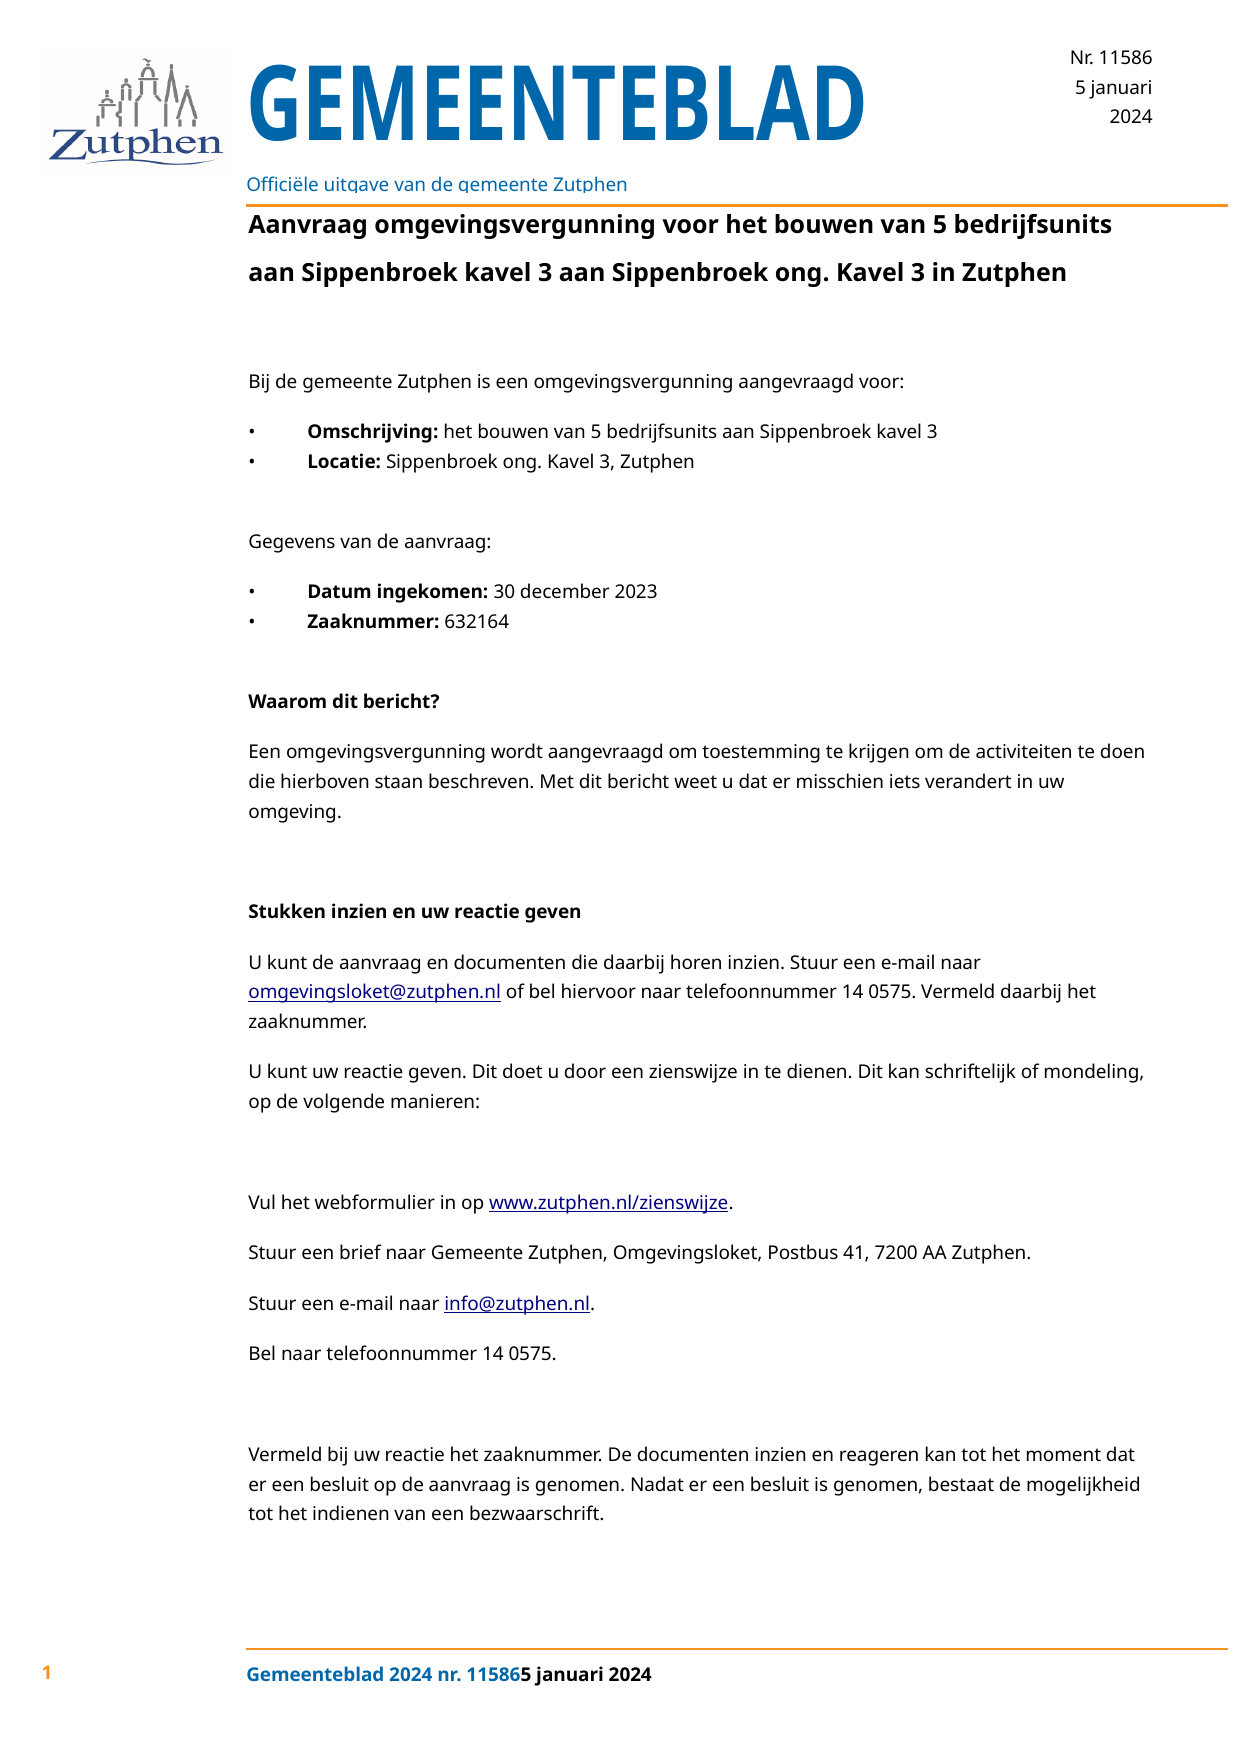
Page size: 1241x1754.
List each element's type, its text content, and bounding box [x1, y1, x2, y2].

list Datum ingekomen: 30 december 2023 [248, 579, 1152, 604]
text Bel naar telefoonnummer 14 0575. [248, 1340, 1152, 1366]
text Waarom dit bericht? [248, 688, 1152, 714]
text Stukken inzien en uw reactie geven [248, 899, 1152, 924]
text Vul het webformulier in op www.zutphen.nl/zienswijze. [248, 1189, 1152, 1215]
text Vermeld bij uw reactie het zaaknummer. De documenten inzien en reageren kan tot het moment dat er een besluit op de aanvraag is genomen. Nadat er een besluit is genomen, bestaat de mogelijkheid tot het indienen van een bezwaarschrift. [248, 1441, 1152, 1526]
list Locatie: Sippenbroek ong. Kavel 3, Zutphen [248, 448, 1152, 474]
text U kunt uw reactie geven. Dit doet u door een zienswijze in te dienen. Dit kan schriftelijk of mondeling, op de volgende manieren: [248, 1059, 1152, 1114]
list Omschrijving: het bouwen van 5 bedrijfsunits aan Sippenbroek kavel 3 [248, 419, 1152, 444]
text Aanvraag omgevingsvergunning voor het bouwen van 5 bedrijfsunits aan Sippenbroek kavel 3 aan Sippenbroek ong. Kavel 3 in Zutphen [248, 207, 1152, 288]
text Gegevens van de aanvraag: [248, 528, 1152, 554]
text U kunt de aanvraag en documenten die daarbij horen inzien. Stuur een e-mail naar omgevingsloket@zutphen.nl of bel hiervoor naar telefoonnummer 14 0575. Vermeld daarbij het zaaknummer. [248, 949, 1152, 1034]
list Zaaknummer: 632164 [248, 608, 1152, 634]
picture [41, 47, 231, 172]
text Bij de gemeente Zutphen is een omgevingsvergunning aangevraagd voor: [248, 368, 1152, 394]
text Een omgevingsvergunning wordt aangevraagd om toestemming te krijgen om de activiteiten te doen die hierboven staan beschreven. Met dit bericht weet u dat er misschien iets verandert in uw omgeving. [248, 739, 1152, 824]
text Stuur een e-mail naar info@zutphen.nl. [248, 1290, 1152, 1316]
text Stuur een brief naar Gemeente Zutphen, Omgevingsloket, Postbus 41, 7200 AA Zutphen. [248, 1239, 1152, 1265]
